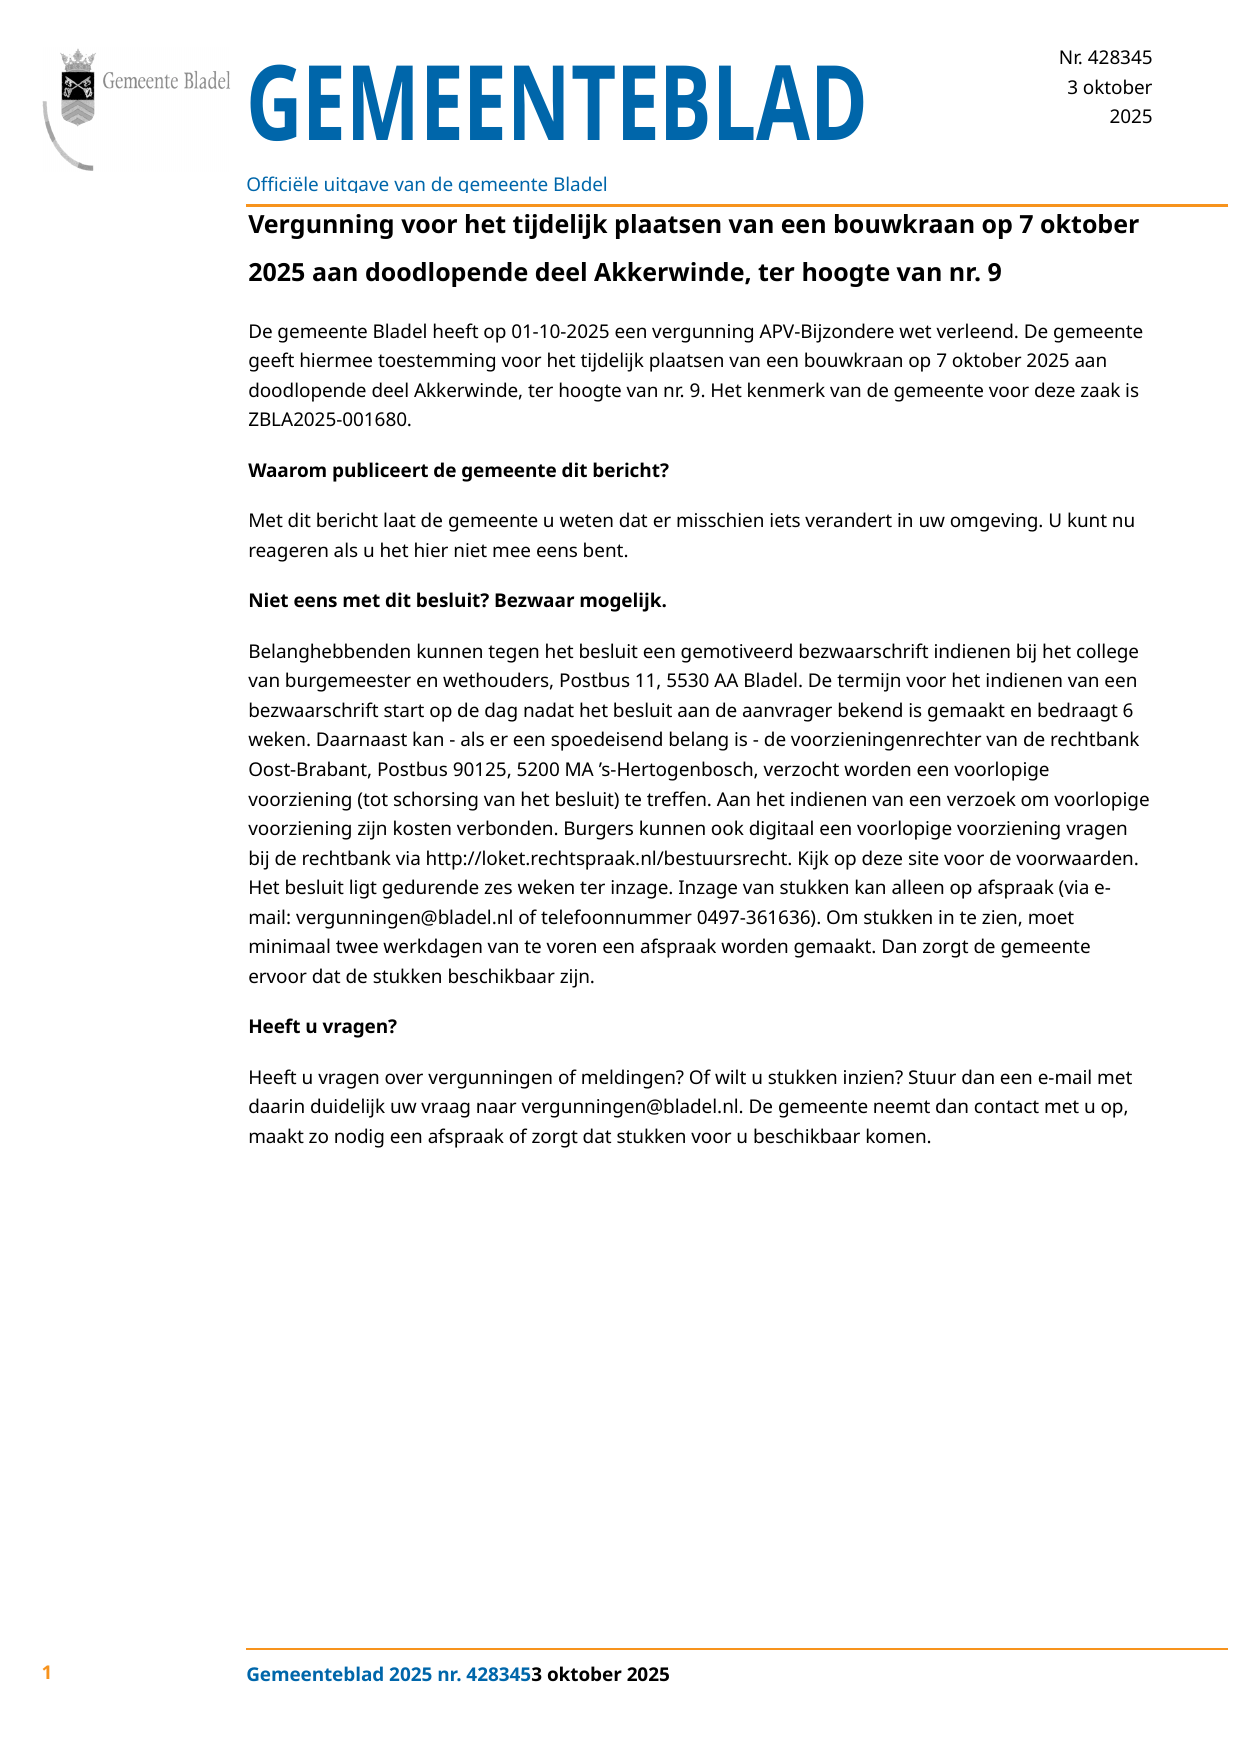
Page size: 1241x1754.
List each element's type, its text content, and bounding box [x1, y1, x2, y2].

text De gemeente Bladel heeft op 01-10-2025 een vergunning APV-Bijzondere wet verleend. De gemeente geeft hiermee toestemming voor het tijdelijk plaatsen van een bouwkraan op 7 oktober 2025 aan doodlopende deel Akkerwinde, ter hoogte van nr. 9. Het kenmerk van de gemeente voor deze zaak is ZBLA2025-001680. [248, 318, 1152, 432]
text Heeft u vragen over vergunningen of meldingen? Of wilt u stukken inzien? Stuur dan een e-mail met daarin duidelijk uw vraag naar vergunningen@bladel.nl. De gemeente neemt dan contact met u op, maakt zo nodig een afspraak of zorgt dat stukken voor u beschikbaar komen. [248, 1064, 1152, 1149]
text Belanghebbenden kunnen tegen het besluit een gemotiveerd bezwaarschrift indienen bij het college van burgemeester en wethouders, Postbus 11, 5530 AA Bladel. De termijn voor het indienen van een bezwaarschrift start op de dag nadat het besluit aan de aanvrager bekend is gemaakt en bedraagt 6 weken. Daarnaast kan - als er een spoedeisend belang is - de voorzieningenrechter van de rechtbank Oost-Brabant, Postbus 90125, 5200 MA ’s-Hertogenbosch, verzocht worden een voorlopige voorziening (tot schorsing van het besluit) te treffen. Aan het indienen van een verzoek om voorlopige voorziening zijn kosten verbonden. Burgers kunnen ook digitaal een voorlopige voorziening vragen bij de rechtbank via http://loket.rechtspraak.nl/bestuursrecht. Kijk op deze site voor de voorwaarden. Het besluit ligt gedurende zes weken ter inzage. Inzage van stukken kan alleen op afspraak (via e-mail: vergunningen@bladel.nl of telefoonnummer 0497-361636). Om stukken in te zien, moet minimaal twee werkdagen van te voren een afspraak worden gemaakt. Dan zorgt de gemeente ervoor dat de stukken beschikbaar zijn. [248, 638, 1152, 989]
text Heeft u vragen? [248, 1014, 1152, 1039]
text Met dit bericht laat de gemeente u weten dat er misschien iets verandert in uw omgeving. U kunt nu reageren als u het hier niet mee eens bent. [248, 507, 1152, 563]
picture [41, 47, 231, 172]
text Niet eens met dit besluit? Bezwaar mogelijk. [248, 587, 1152, 613]
text Vergunning voor het tijdelijk plaatsen van een bouwkraan op 7 oktober 2025 aan doodlopende deel Akkerwinde, ter hoogte van nr. 9 [248, 207, 1152, 288]
text Waarom publiceert de gemeente dit bericht? [248, 457, 1152, 483]
